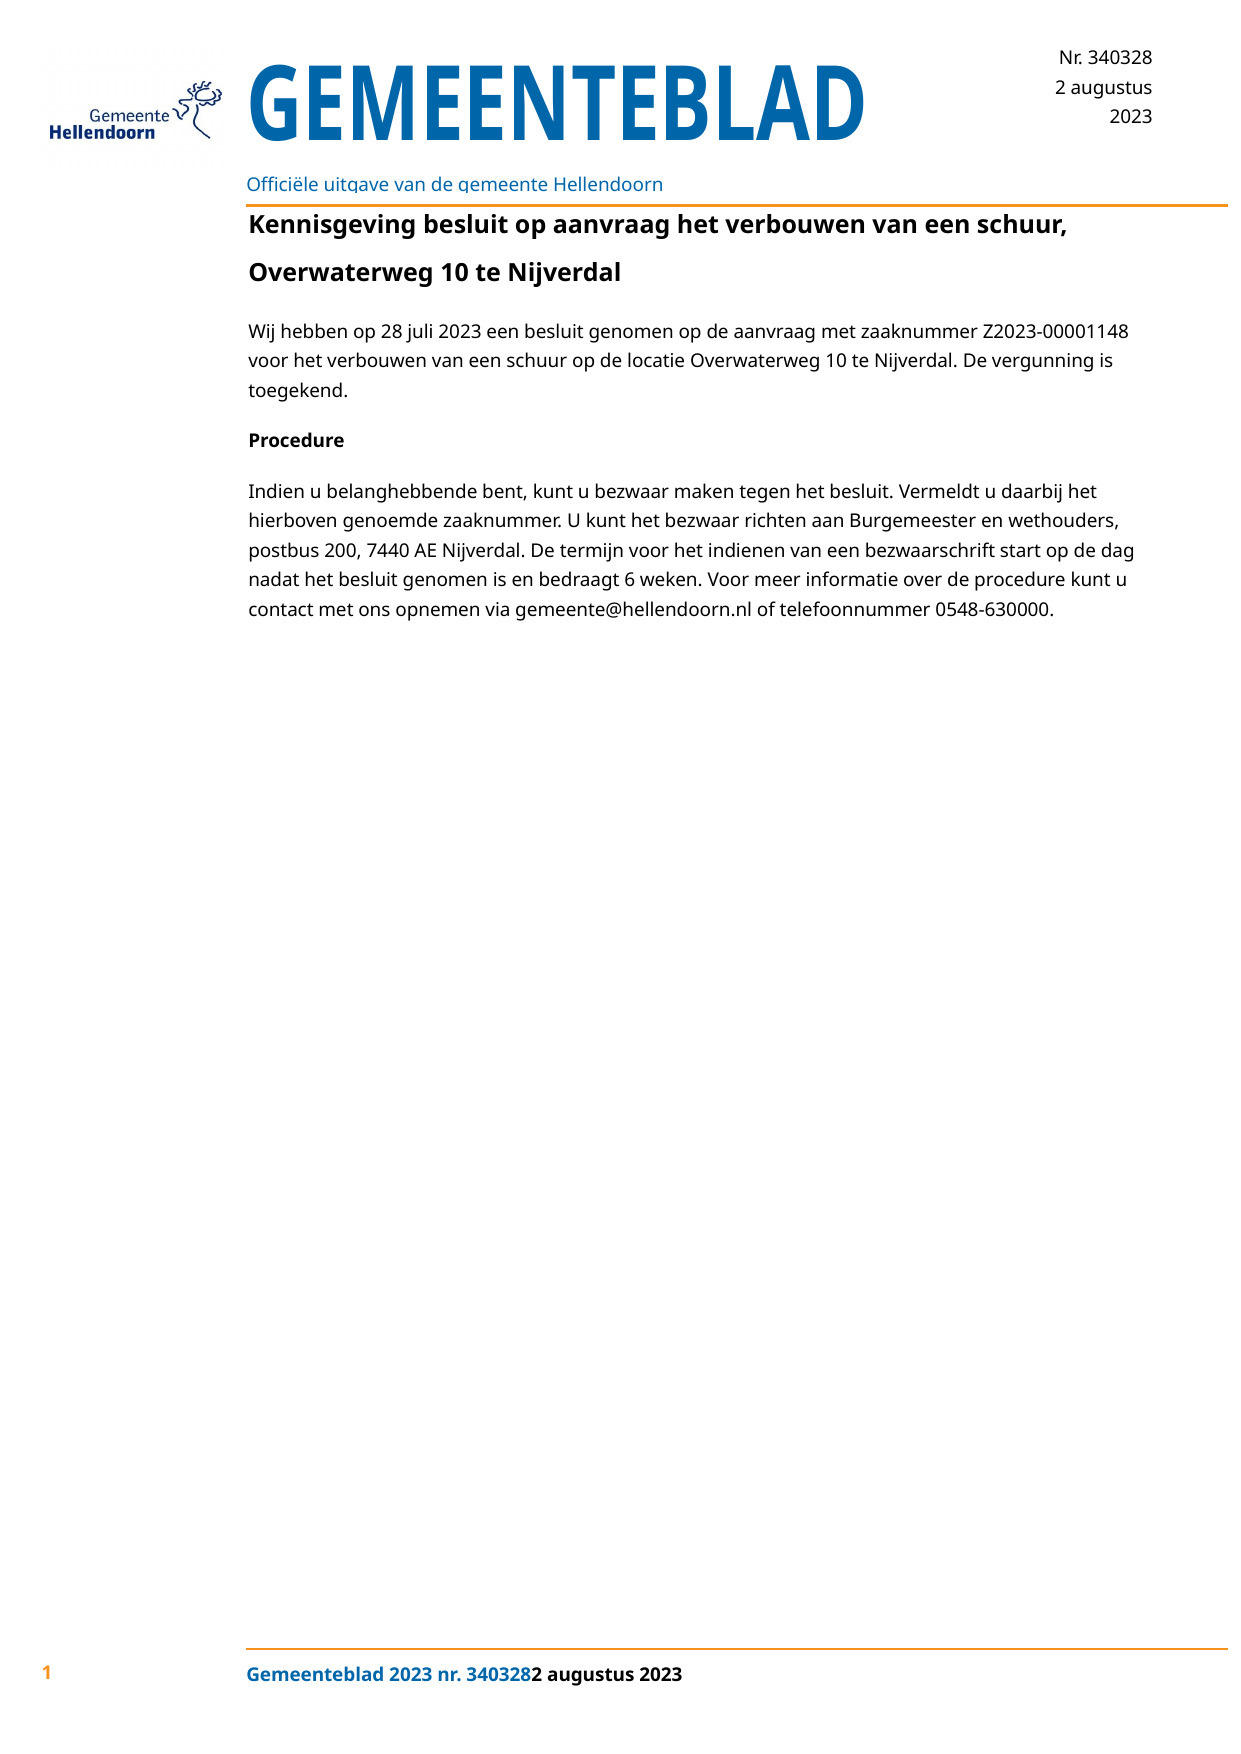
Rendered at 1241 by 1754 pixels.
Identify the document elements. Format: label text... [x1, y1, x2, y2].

picture [41, 47, 231, 172]
text Kennisgeving besluit op aanvraag het verbouwen van een schuur, Overwaterweg 10 te Nijverdal [248, 207, 1152, 288]
text Procedure [248, 427, 1152, 453]
text Indien u belanghebbende bent, kunt u bezwaar maken tegen het besluit. Vermeldt u daarbij het hierboven genoemde zaaknummer. U kunt het bezwaar richten aan Burgemeester en wethouders, postbus 200, 7440 AE Nijverdal. De termijn voor het indienen van een bezwaarschrift start op de dag nadat het besluit genomen is en bedraagt 6 weken. Voor meer informatie over de procedure kunt u contact met ons opnemen via gemeente@hellendoorn.nl of telefoonnummer 0548-630000. [248, 478, 1152, 622]
text Wij hebben op 28 juli 2023 een besluit genomen op de aanvraag met zaaknummer Z2023-00001148 voor het verbouwen van een schuur op de locatie Overwaterweg 10 te Nijverdal. De vergunning is toegekend. [248, 318, 1152, 403]
